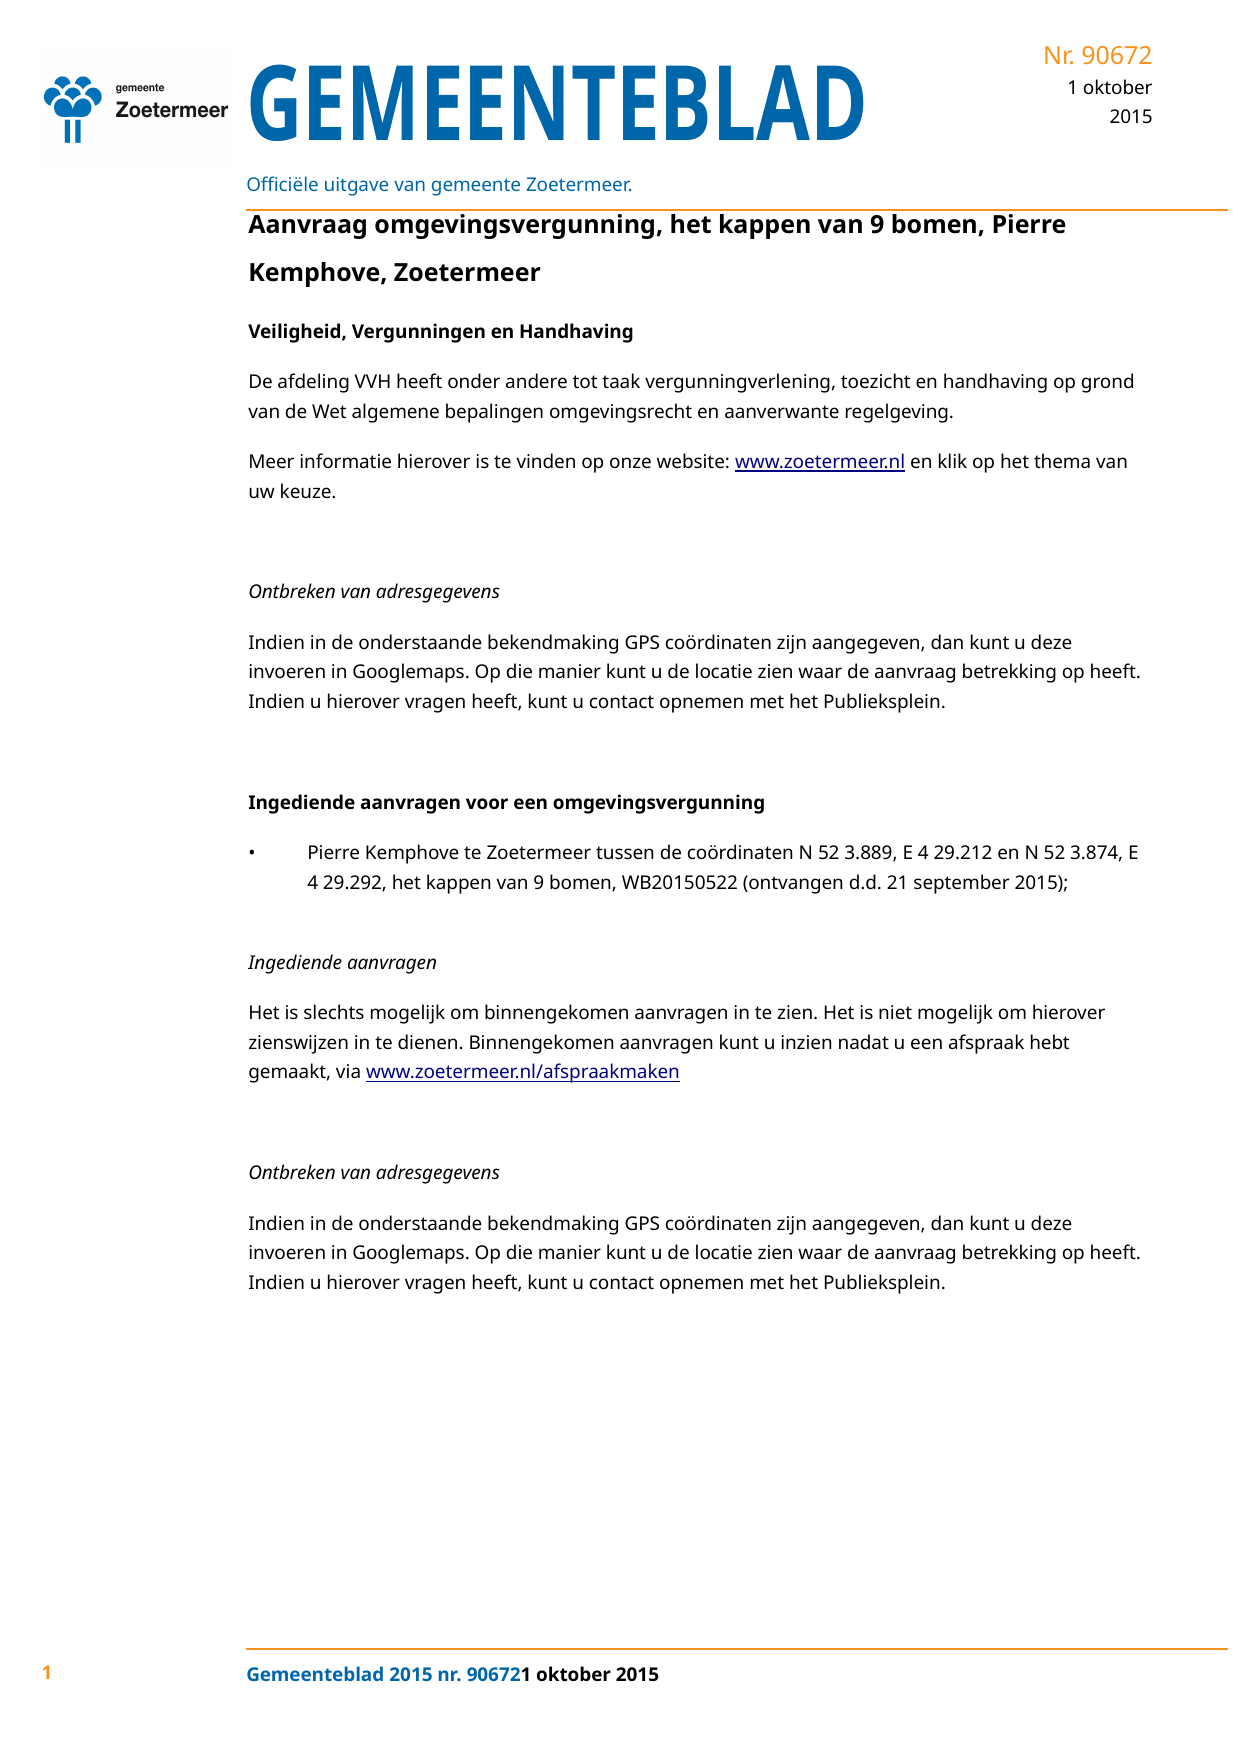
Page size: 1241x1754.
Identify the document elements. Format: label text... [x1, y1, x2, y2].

text Ontbreken van adresgegevens [248, 1159, 1152, 1185]
text Ingediende aanvragen voor een omgevingsvergunning [248, 789, 1152, 815]
text Indien in de onderstaande bekendmaking GPS coördinaten zijn aangegeven, dan kunt u deze invoeren in Googlemaps. Op die manier kunt u de locatie zien waar de aanvraag betrekking op heeft. Indien u hierover vragen heeft, kunt u contact opnemen met het Publieksplein. [248, 1210, 1152, 1295]
text Meer informatie hierover is te vinden op onze website: www.zoetermeer.nl en klik op het thema van uw keuze. [248, 448, 1152, 504]
text Ingediende aanvragen [248, 949, 1152, 975]
text Ontbreken van adresgegevens [248, 579, 1152, 604]
text Veiligheid, Vergunningen en Handhaving [248, 318, 1152, 344]
list Pierre Kemphove te Zoetermeer tussen de coördinaten N 52 3.889, E 4 29.212 en N 52 3.874, E 4 29.292, het kappen van 9 bomen, WB20150522 (ontvangen d.d. 21 september 2015); [248, 839, 1152, 895]
text Indien in de onderstaande bekendmaking GPS coördinaten zijn aangegeven, dan kunt u deze invoeren in Googlemaps. Op die manier kunt u de locatie zien waar de aanvraag betrekking op heeft. Indien u hierover vragen heeft, kunt u contact opnemen met het Publieksplein. [248, 629, 1152, 714]
picture [41, 47, 231, 172]
text Aanvraag omgevingsvergunning, het kappen van 9 bomen, Pierre Kemphove, Zoetermeer [248, 211, 1152, 288]
text Het is slechts mogelijk om binnengekomen aanvragen in te zien. Het is niet mogelijk om hierover zienswijzen in te dienen. Binnengekomen aanvragen kunt u inzien nadat u een afspraak hebt gemaakt, via www.zoetermeer.nl/afspraakmaken [248, 999, 1152, 1084]
text De afdeling VVH heeft onder andere tot taak vergunningverlening, toezicht en handhaving op grond van de Wet algemene bepalingen omgevingsrecht en aanverwante regelgeving. [248, 368, 1152, 424]
